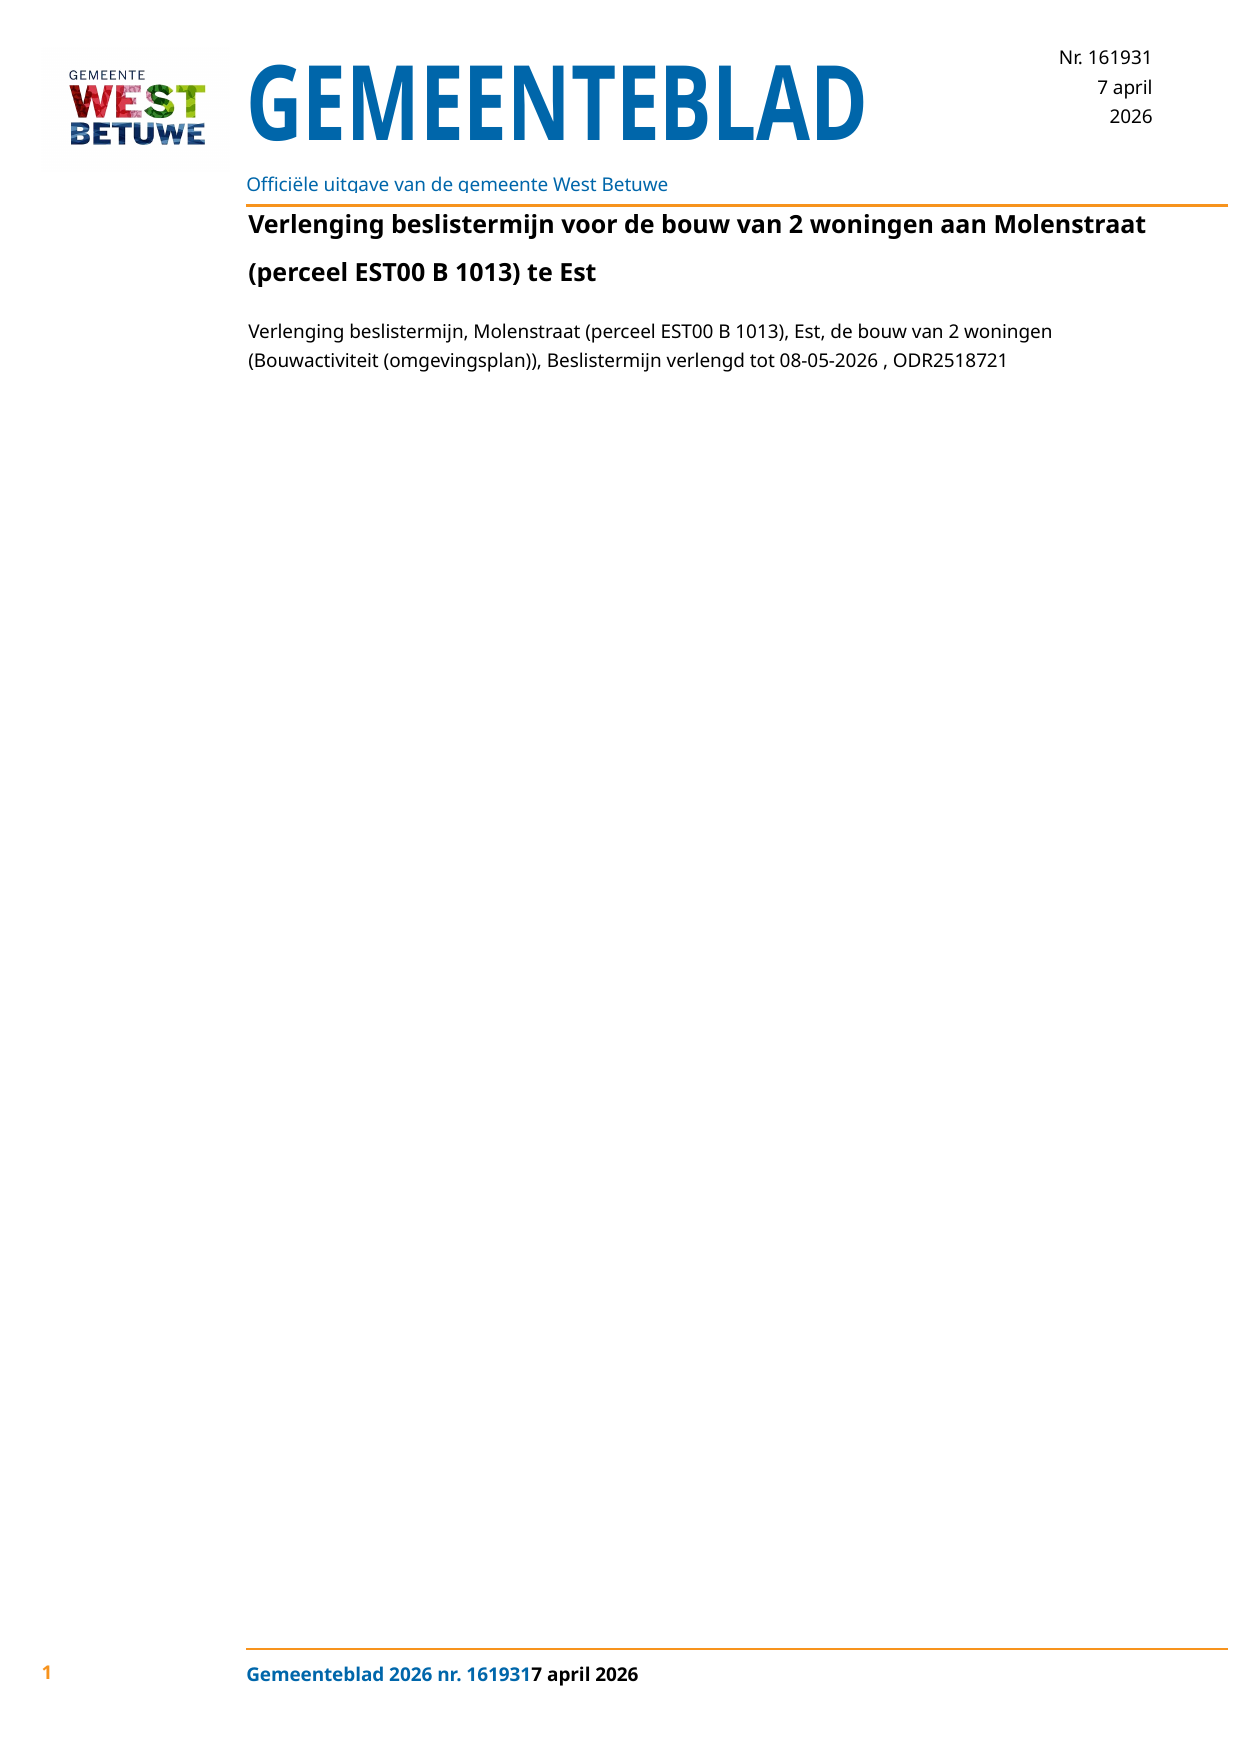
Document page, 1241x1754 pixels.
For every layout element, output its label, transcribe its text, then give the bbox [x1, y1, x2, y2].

text Verlenging beslistermijn voor de bouw van 2 woningen aan Molenstraat (perceel EST00 B 1013) te Est [248, 207, 1152, 288]
picture [41, 47, 231, 172]
text Verlenging beslistermijn, Molenstraat (perceel EST00 B 1013), Est, de bouw van 2 woningen (Bouwactiviteit (omgevingsplan)), Beslistermijn verlengd tot 08-05-2026 , ODR2518721 [248, 318, 1152, 373]
